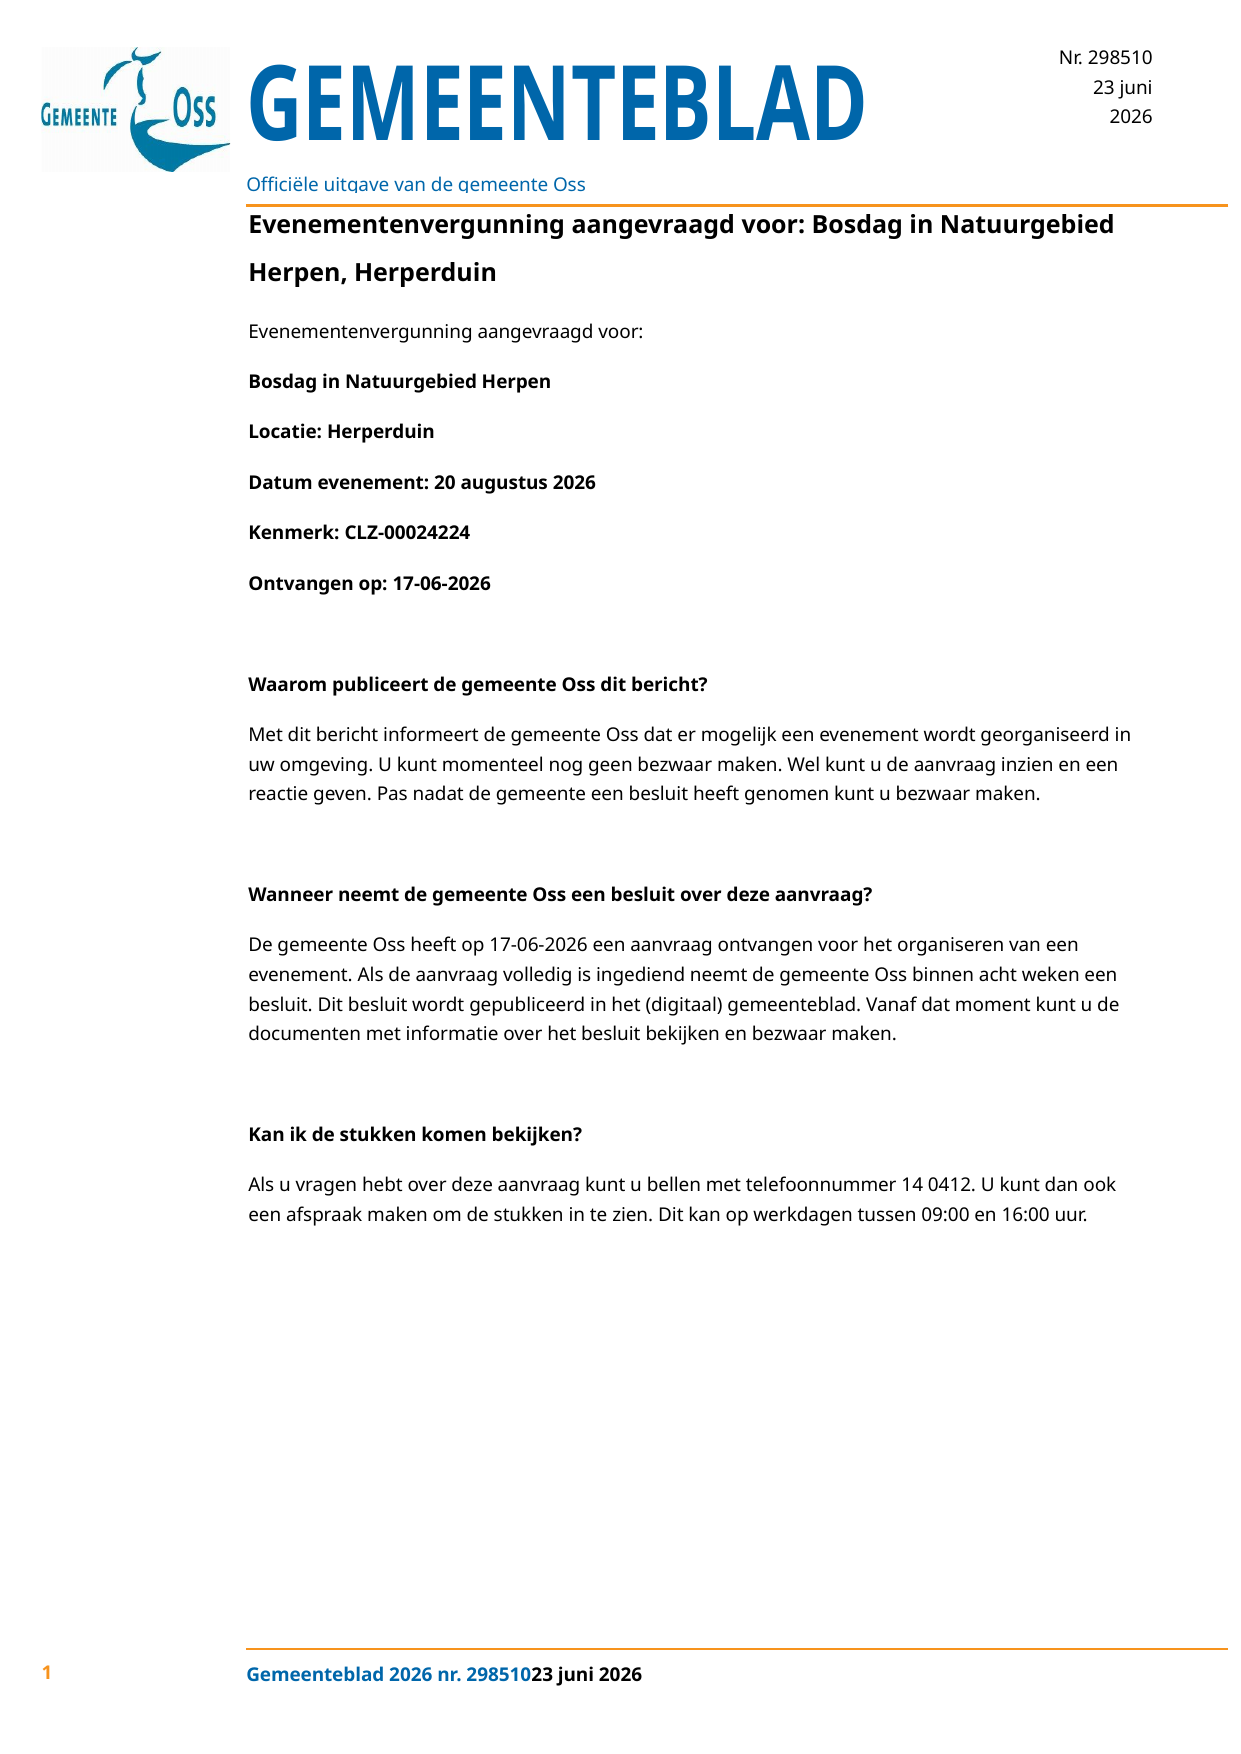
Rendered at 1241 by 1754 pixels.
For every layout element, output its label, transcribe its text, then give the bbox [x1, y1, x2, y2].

text Kenmerk: CLZ-00024224 [248, 519, 1152, 545]
text Als u vragen hebt over deze aanvraag kunt u bellen met telefoonnummer 14 0412. U kunt dan ook een afspraak maken om de stukken in te zien. Dit kan op werkdagen tussen 09:00 en 16:00 uur. [248, 1172, 1152, 1227]
text Evenementenvergunning aangevraagd voor: Bosdag in Natuurgebied Herpen, Herperduin [248, 207, 1152, 288]
text Ontvangen op: 17-06-2026 [248, 570, 1152, 596]
text De gemeente Oss heeft op 17-06-2026 een aanvraag ontvangen voor het organiseren van een evenement. Als de aanvraag volledig is ingediend neemt de gemeente Oss binnen acht weken een besluit. Dit besluit wordt gepubliceerd in het (digitaal) gemeenteblad. Vanaf dat moment kunt u de documenten met informatie over het besluit bekijken en bezwaar maken. [248, 932, 1152, 1046]
text Evenementenvergunning aangevraagd voor: [248, 318, 1152, 344]
picture [41, 47, 231, 172]
text Wanneer neemt de gemeente Oss een besluit over deze aanvraag? [248, 881, 1152, 907]
text Kan ik de stukken komen bekijken? [248, 1121, 1152, 1147]
text Datum evenement: 20 augustus 2026 [248, 469, 1152, 495]
text Met dit bericht informeert de gemeente Oss dat er mogelijk een evenement wordt georganiseerd in uw omgeving. U kunt momenteel nog geen bezwaar maken. Wel kunt u de aanvraag inzien en een reactie geven. Pas nadat de gemeente een besluit heeft genomen kunt u bezwaar maken. [248, 721, 1152, 806]
text Bosdag in Natuurgebied Herpen [248, 368, 1152, 394]
text Waarom publiceert de gemeente Oss dit bericht? [248, 671, 1152, 697]
text Locatie: Herperduin [248, 419, 1152, 444]
